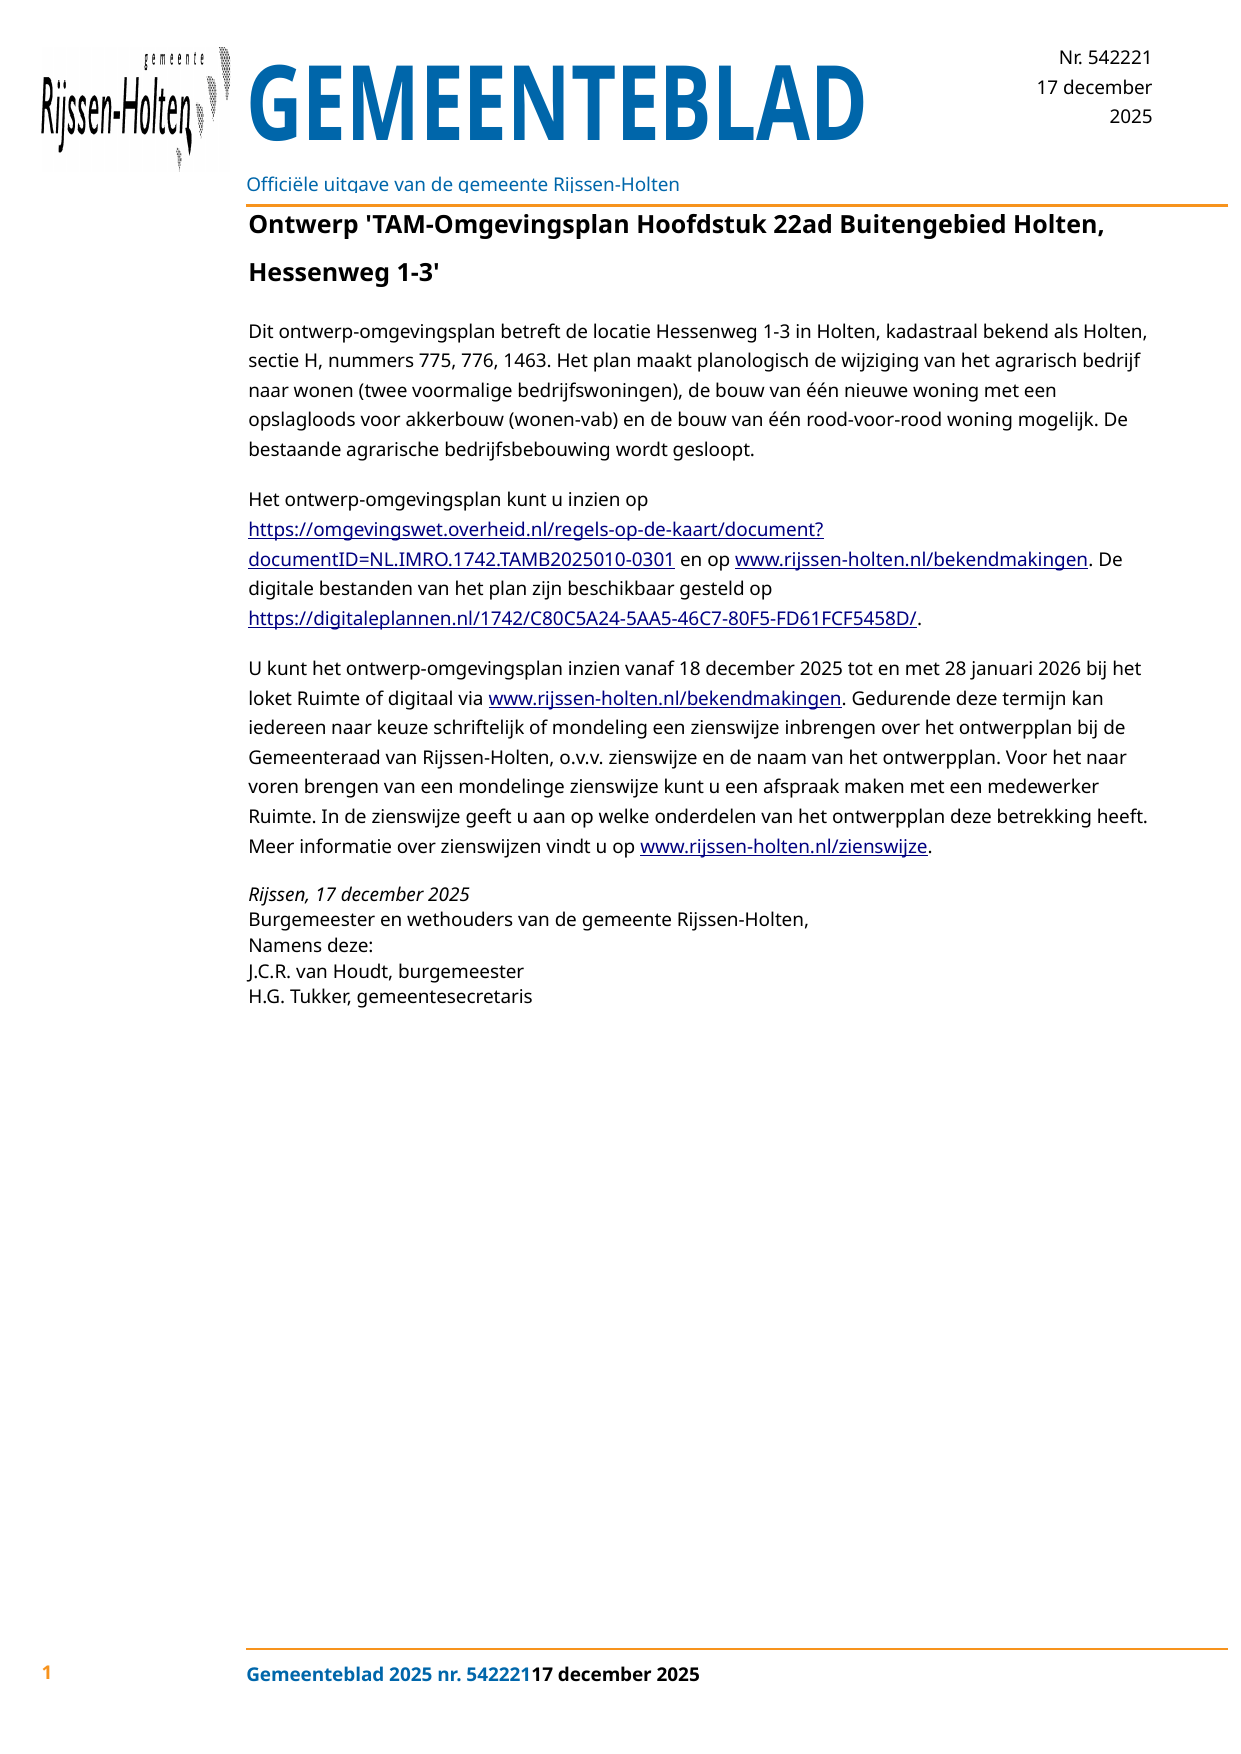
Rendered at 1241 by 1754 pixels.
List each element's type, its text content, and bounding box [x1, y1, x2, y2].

text Rijssen, 17 december 2025 [248, 881, 1152, 906]
text Het ontwerp-omgevingsplan kunt u inzien op https://omgevingswet.overheid.nl/regels-op-de-kaart/document?documentID=NL.IMRO.1742.TAMB2025010-0301 en op www.rijssen-holten.nl/bekendmakingen. De digitale bestanden van het plan zijn beschikbaar gesteld op https://digitaleplannen.nl/1742/C80C5A24-5AA5-46C7-80F5-FD61FCF5458D/. [248, 487, 1152, 631]
text H.G. Tukker, gemeentesecretaris [248, 984, 1152, 1009]
text Dit ontwerp-omgevingsplan betreft de locatie Hessenweg 1-3 in Holten, kadastraal bekend als Holten, sectie H, nummers 775, 776, 1463. Het plan maakt planologisch de wijziging van het agrarisch bedrijf naar wonen (twee voormalige bedrijfswoningen), de bouw van één nieuwe woning met een opslagloods voor akkerbouw (wonen-vab) en de bouw van één rood-voor-rood woning mogelijk. De bestaande agrarische bedrijfsbebouwing wordt gesloopt. [248, 318, 1152, 462]
text J.C.R. van Houdt, burgemeester [248, 958, 1152, 984]
text U kunt het ontwerp-omgevingsplan inzien vanaf 18 december 2025 tot en met 28 januari 2026 bij het loket Ruimte of digitaal via www.rijssen-holten.nl/bekendmakingen. Gedurende deze termijn kan iedereen naar keuze schriftelijk of mondeling een zienswijze inbrengen over het ontwerpplan bij de Gemeenteraad van Rijssen-Holten, o.v.v. zienswijze en de naam van het ontwerpplan. Voor het naar voren brengen van een mondelinge zienswijze kunt u een afspraak maken met een medewerker Ruimte. In de zienswijze geeft u aan op welke onderdelen van het ontwerpplan deze betrekking heeft. Meer informatie over zienswijzen vindt u op www.rijssen-holten.nl/zienswijze. [248, 655, 1152, 859]
text Burgemeester en wethouders van de gemeente Rijssen-Holten, [248, 906, 1152, 932]
text Namens deze: [248, 932, 1152, 958]
picture [41, 47, 231, 172]
text Ontwerp 'TAM-Omgevingsplan Hoofdstuk 22ad Buitengebied Holten, Hessenweg 1-3' [248, 207, 1152, 288]
